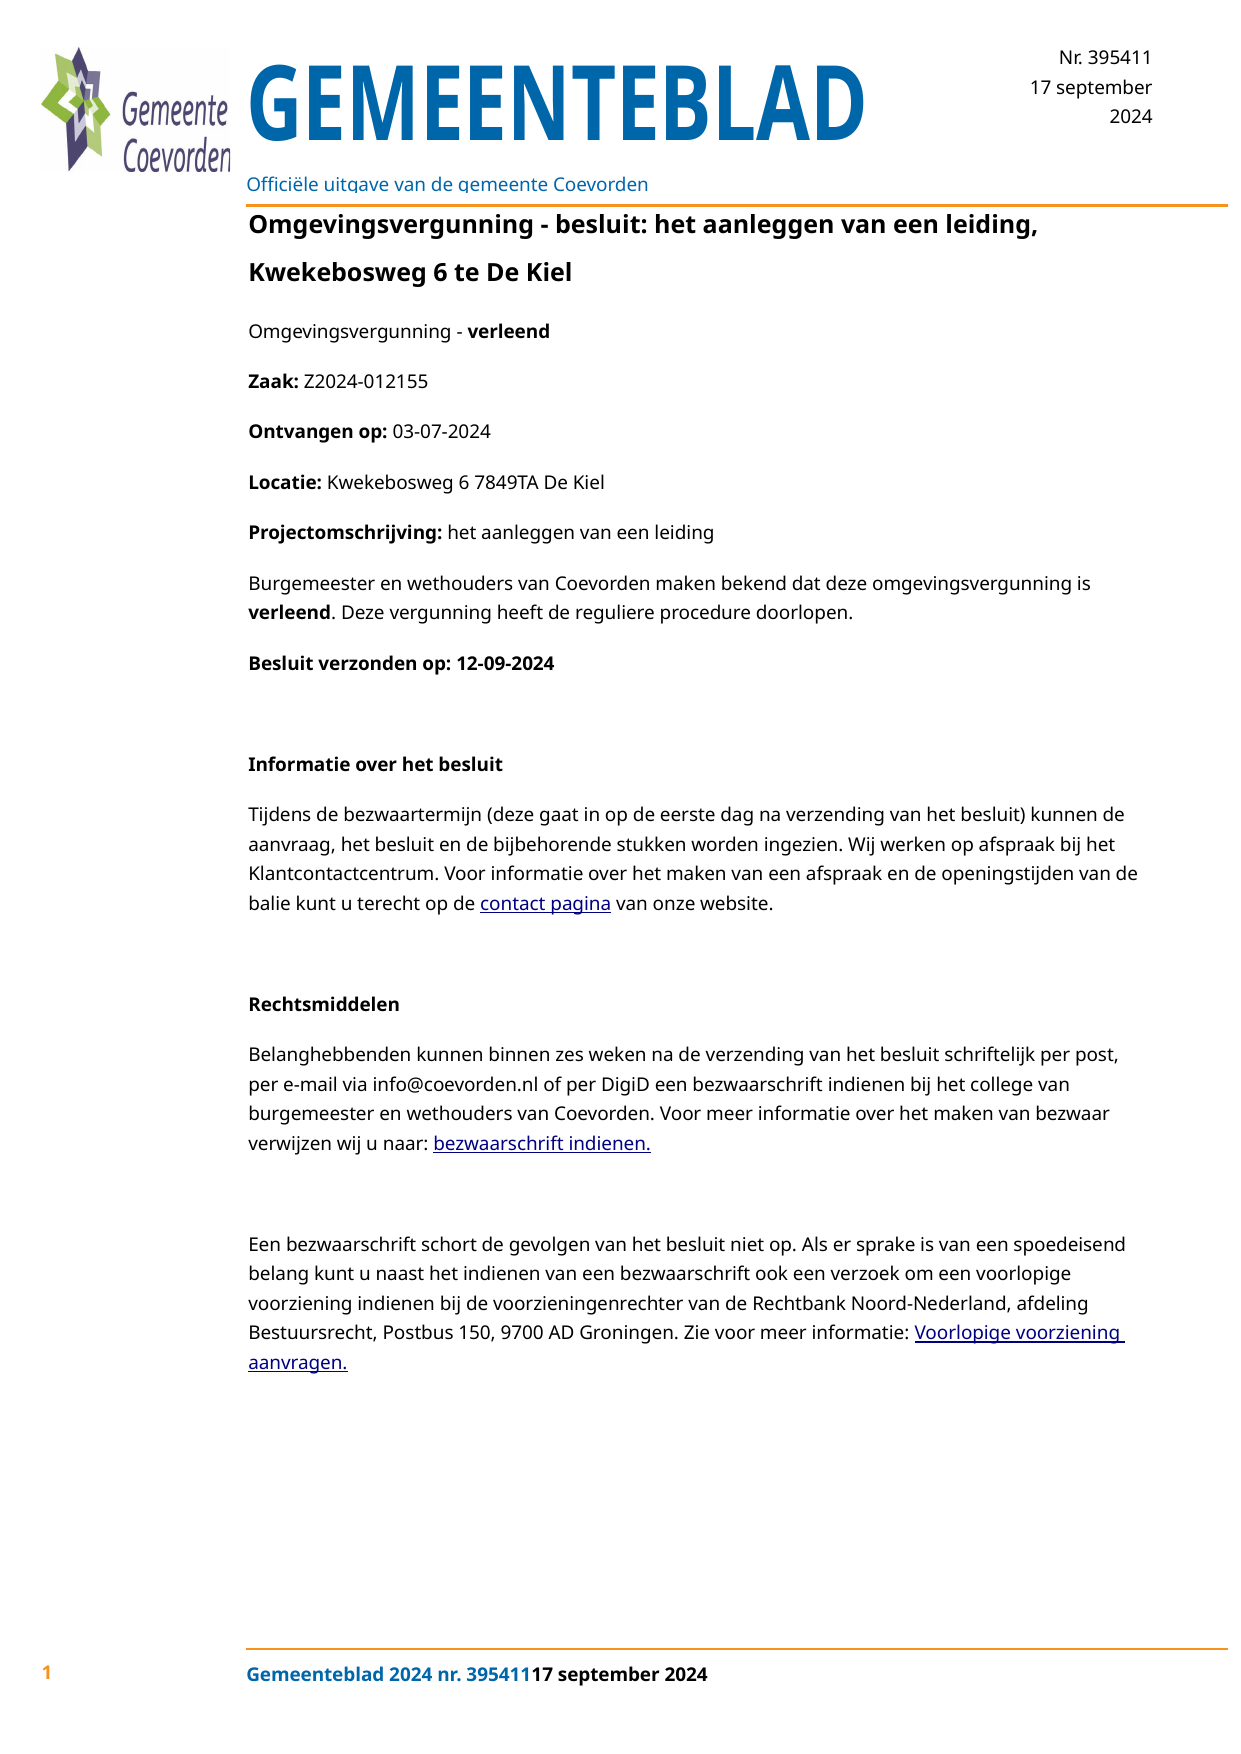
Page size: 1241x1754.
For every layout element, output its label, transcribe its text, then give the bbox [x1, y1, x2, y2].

text Een bezwaarschrift schort de gevolgen van het besluit niet op. Als er sprake is van een spoedeisend belang kunt u naast het indienen van een bezwaarschrift ook een verzoek om een voorlopige voorziening indienen bij de voorzieningenrechter van de Rechtbank Noord-Nederland, afdeling Bestuursrecht, Postbus 150, 9700 AD Groningen. Zie voor meer informatie: Voorlopige voorziening aanvragen. [248, 1231, 1152, 1375]
text Zaak: Z2024-012155 [248, 368, 1152, 394]
text Rechtsmiddelen [248, 991, 1152, 1017]
text Burgemeester en wethouders van Coevorden maken bekend dat deze omgevingsvergunning is verleend. Deze vergunning heeft de reguliere procedure doorlopen. [248, 570, 1152, 625]
text Besluit verzonden op: 12-09-2024 [248, 650, 1152, 676]
text Locatie: Kwekebosweg 6 7849TA De Kiel [248, 469, 1152, 495]
text Informatie over het besluit [248, 751, 1152, 777]
text Omgevingsvergunning - verleend [248, 318, 1152, 344]
text Omgevingsvergunning - besluit: het aanleggen van een leiding, Kwekebosweg 6 te De Kiel [248, 207, 1152, 288]
text Projectomschrijving: het aanleggen van een leiding [248, 519, 1152, 545]
text Ontvangen op: 03-07-2024 [248, 419, 1152, 444]
text Tijdens de bezwaartermijn (deze gaat in op de eerste dag na verzending van het besluit) kunnen de aanvraag, het besluit en de bijbehorende stukken worden ingezien. Wij werken op afspraak bij het Klantcontactcentrum. Voor informatie over het maken van een afspraak en de openingstijden van de balie kunt u terecht op de contact pagina van onze website. [248, 801, 1152, 916]
picture [41, 47, 231, 172]
text Belanghebbenden kunnen binnen zes weken na de verzending van het besluit schriftelijk per post, per e-mail via info@coevorden.nl of per DigiD een bezwaarschrift indienen bij het college van burgemeester en wethouders van Coevorden. Voor meer informatie over het maken van bezwaar verwijzen wij u naar: bezwaarschrift indienen. [248, 1041, 1152, 1156]
